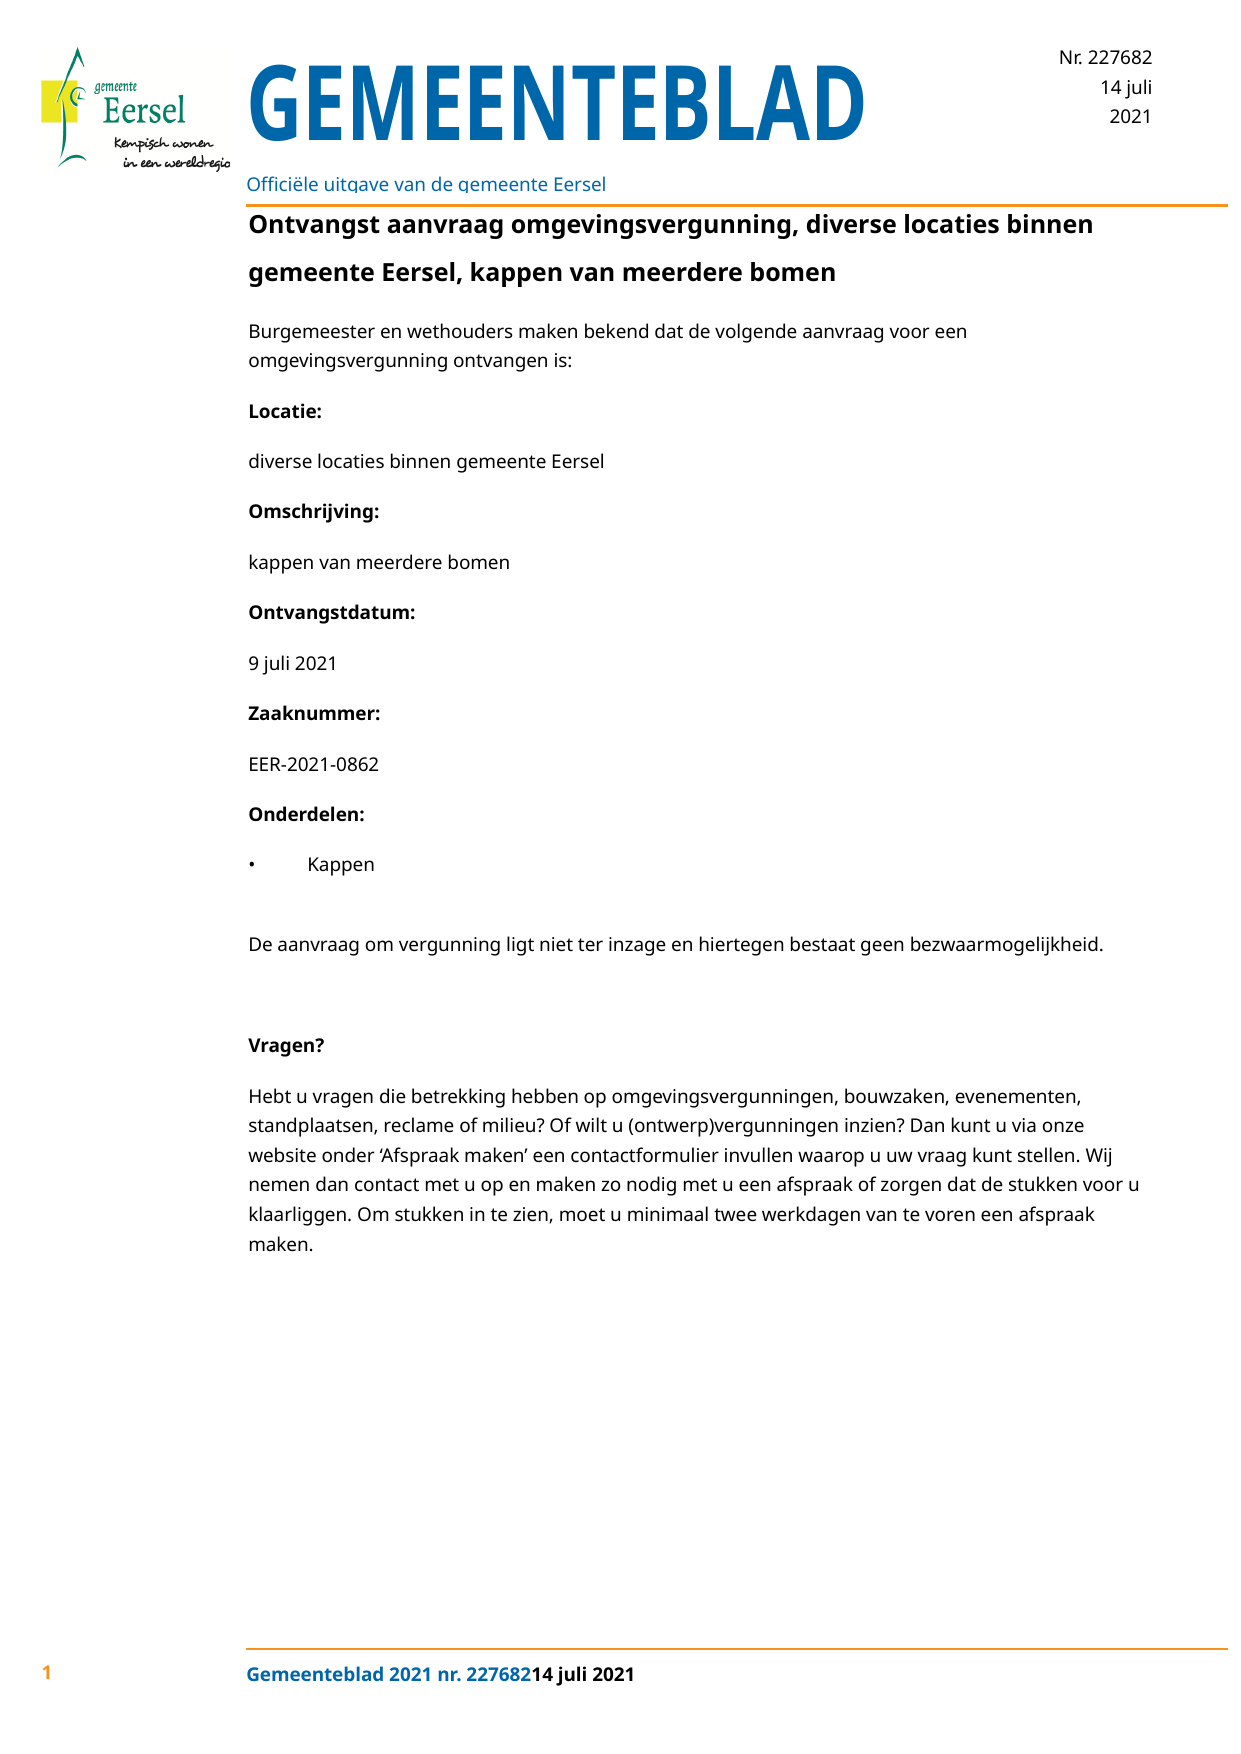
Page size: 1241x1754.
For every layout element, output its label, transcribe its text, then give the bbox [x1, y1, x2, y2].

text Ontvangstdatum: [248, 599, 1152, 625]
text De aanvraag om vergunning ligt niet ter inzage en hiertegen bestaat geen bezwaarmogelijkheid. [248, 932, 1152, 957]
text Omschrijving: [248, 499, 1152, 524]
text kappen van meerdere bomen [248, 549, 1152, 575]
text Locatie: [248, 398, 1152, 424]
text Hebt u vragen die betrekking hebben op omgevingsvergunningen, bouwzaken, evenementen, standplaatsen, reclame of milieu? Of wilt u (ontwerp)vergunningen inzien? Dan kunt u via onze website onder ‘Afspraak maken’ een contactformulier invullen waarop u uw vraag kunt stellen. Wij nemen dan contact met u op en maken zo nodig met u een afspraak of zorgen dat de stukken voor u klaarliggen. Om stukken in te zien, moet u minimaal twee werkdagen van te voren een afspraak maken. [248, 1083, 1152, 1257]
list Kappen [248, 852, 1152, 877]
text Zaaknummer: [248, 700, 1152, 726]
text diverse locaties binnen gemeente Eersel [248, 448, 1152, 474]
text Vragen? [248, 1032, 1152, 1058]
text 9 juli 2021 [248, 650, 1152, 676]
picture [41, 47, 231, 172]
text Ontvangst aanvraag omgevingsvergunning, diverse locaties binnen gemeente Eersel, kappen van meerdere bomen [248, 207, 1152, 288]
text EER-2021-0862 [248, 751, 1152, 777]
text Onderdelen: [248, 801, 1152, 827]
text Burgemeester en wethouders maken bekend dat de volgende aanvraag voor een omgevingsvergunning ontvangen is: [248, 318, 1152, 373]
